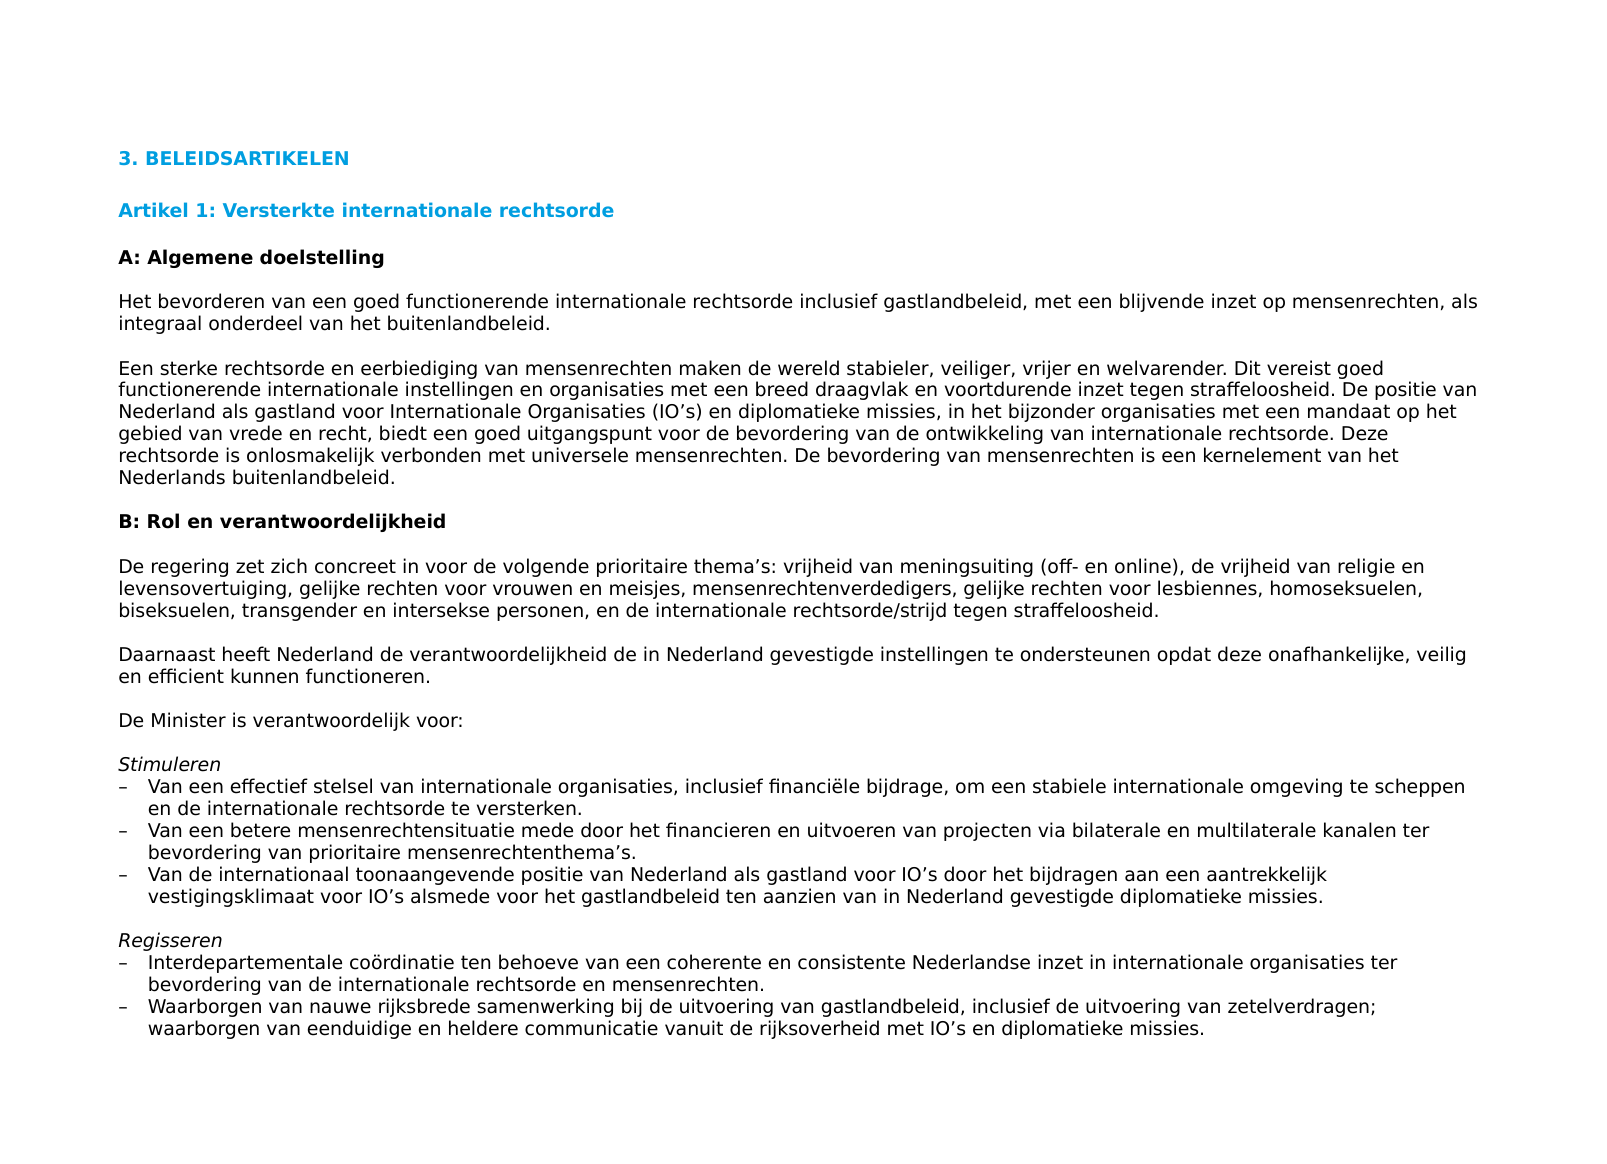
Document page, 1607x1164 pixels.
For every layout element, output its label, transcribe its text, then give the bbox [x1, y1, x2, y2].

text – Van de internationaal toonaangevende positie van Nederland als gastland voor IO’s door het bijdragen aan een aantrekkelijk vestigingsklimaat voor IO’s alsmede voor het gastlandbeleid ten aanzien van in Nederland gevestigde diplomatieke missies. [118, 864, 1488, 908]
subtitle Stimuleren [118, 754, 1488, 776]
text – Interdepartementale coördinatie ten behoeve van een coherente en consistente Nederlandse inzet in internationale organisaties ter bevordering van de internationale rechtsorde en mensenrechten. [118, 952, 1488, 996]
text – Van een effectief stelsel van internationale organisaties, inclusief financiële bijdrage, om een stabiele internationale omgeving te scheppen en de internationale rechtsorde te versterken. [118, 776, 1488, 820]
subtitle B: Rol en verantwoordelijkheid [118, 511, 1488, 533]
subtitle Regisseren [118, 930, 1488, 952]
text – Van een betere mensenrechtensituatie mede door het financieren en uitvoeren van projecten via bilaterale en multilaterale kanalen ter bevordering van prioritaire mensenrechtenthema’s. [118, 820, 1488, 864]
text De Minister is verantwoordelijk voor: [118, 710, 1488, 732]
subtitle Artikel 1: Versterkte internationale rechtsorde [118, 200, 1488, 222]
text Het bevorderen van een goed functionerende internationale rechtsorde inclusief gastlandbeleid, met een blijvende inzet op mensenrechten, als integraal onderdeel van het buitenlandbeleid. [118, 291, 1488, 335]
subtitle A: Algemene doelstelling [118, 247, 1488, 269]
text – Waarborgen van nauwe rijksbrede samenwerking bij de uitvoering van gastlandbeleid, inclusief de uitvoering van zetelverdragen; waarborgen van eenduidige en heldere communicatie vanuit de rijksoverheid met IO’s en diplomatieke missies. [118, 996, 1488, 1040]
text Een sterke rechtsorde en eerbiediging van mensenrechten maken de wereld stabieler, veiliger, vrijer en welvarender. Dit vereist goed functionerende internationale instellingen en organisaties met een breed draagvlak en voortdurende inzet tegen straffeloosheid. De positie van Nederland als gastland voor Internationale Organisaties (IO’s) en diplomatieke missies, in het bijzonder organisaties met een mandaat op het gebied van vrede en recht, biedt een goed uitgangspunt voor de bevordering van de ontwikkeling van internationale rechtsorde. Deze rechtsorde is onlosmakelijk verbonden met universele mensenrechten. De bevordering van mensenrechten is een kernelement van het Nederlands buitenlandbeleid. [118, 357, 1488, 489]
subtitle 3. BELEIDSARTIKELEN [118, 148, 1488, 170]
text Daarnaast heeft Nederland de verantwoordelijkheid de in Nederland gevestigde instellingen te ondersteunen opdat deze onafhankelijke, veilig en efficient kunnen functioneren. [118, 644, 1488, 688]
text De regering zet zich concreet in voor de volgende prioritaire thema’s: vrijheid van meningsuiting (off- en online), de vrijheid van religie en levensovertuiging, gelijke rechten voor vrouwen en meisjes, mensenrechtenverdedigers, gelijke rechten voor lesbiennes, homoseksuelen, biseksuelen, transgender en intersekse personen, en de internationale rechtsorde/strijd tegen straffeloosheid. [118, 556, 1488, 622]
